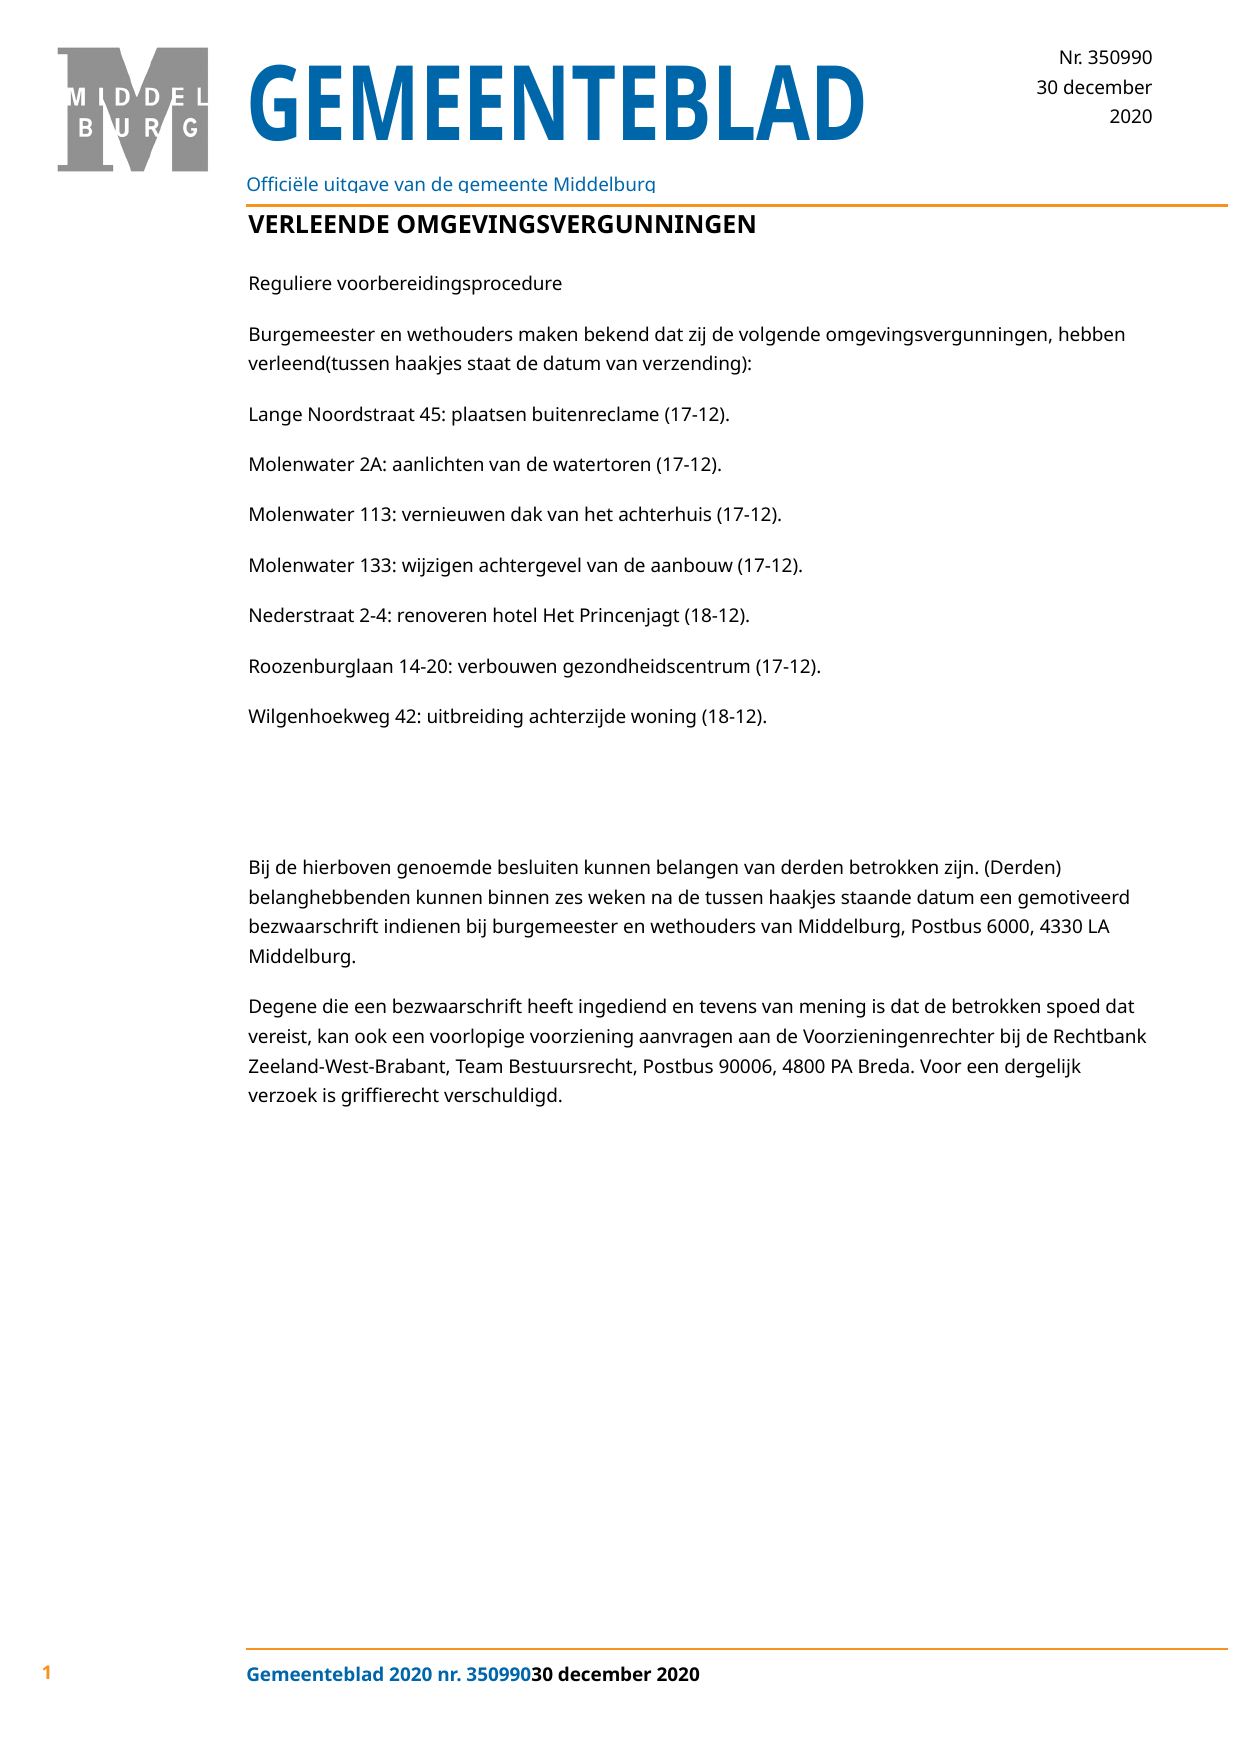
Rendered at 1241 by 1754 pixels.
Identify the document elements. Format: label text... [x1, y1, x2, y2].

picture [41, 47, 231, 172]
text Molenwater 133: wijzigen achtergevel van de aanbouw (17-12). [248, 552, 1152, 578]
text Burgemeester en wethouders maken bekend dat zij de volgende omgevingsvergunningen, hebben verleend(tussen haakjes staat de datum van verzending): [248, 321, 1152, 376]
text VERLEENDE OMGEVINGSVERGUNNINGEN [248, 207, 1152, 241]
text Wilgenhoekweg 42: uitbreiding achterzijde woning (18-12). [248, 703, 1152, 729]
text Reguliere voorbereidingsprocedure [248, 270, 1152, 296]
text Roozenburglaan 14-20: verbouwen gezondheidscentrum (17-12). [248, 653, 1152, 678]
text Molenwater 2A: aanlichten van de watertoren (17-12). [248, 451, 1152, 477]
text Bij de hierboven genoemde besluiten kunnen belangen van derden betrokken zijn. (Derden) belanghebbenden kunnen binnen zes weken na de tussen haakjes staande datum een gemotiveerd bezwaarschrift indienen bij burgemeester en wethouders van Middelburg, Postbus 6000, 4330 LA Middelburg. [248, 854, 1152, 969]
text Degene die een bezwaarschrift heeft ingediend en tevens van mening is dat de betrokken spoed dat vereist, kan ook een voorlopige voorziening aanvragen aan de Voorzieningenrechter bij de Rechtbank Zeeland-West-Brabant, Team Bestuursrecht, Postbus 90006, 4800 PA Breda. Voor een dergelijk verzoek is griffierecht verschuldigd. [248, 994, 1152, 1108]
text Lange Noordstraat 45: plaatsen buitenreclame (17-12). [248, 401, 1152, 426]
text Nederstraat 2-4: renoveren hotel Het Princenjagt (18-12). [248, 602, 1152, 628]
text Molenwater 113: vernieuwen dak van het achterhuis (17-12). [248, 502, 1152, 527]
